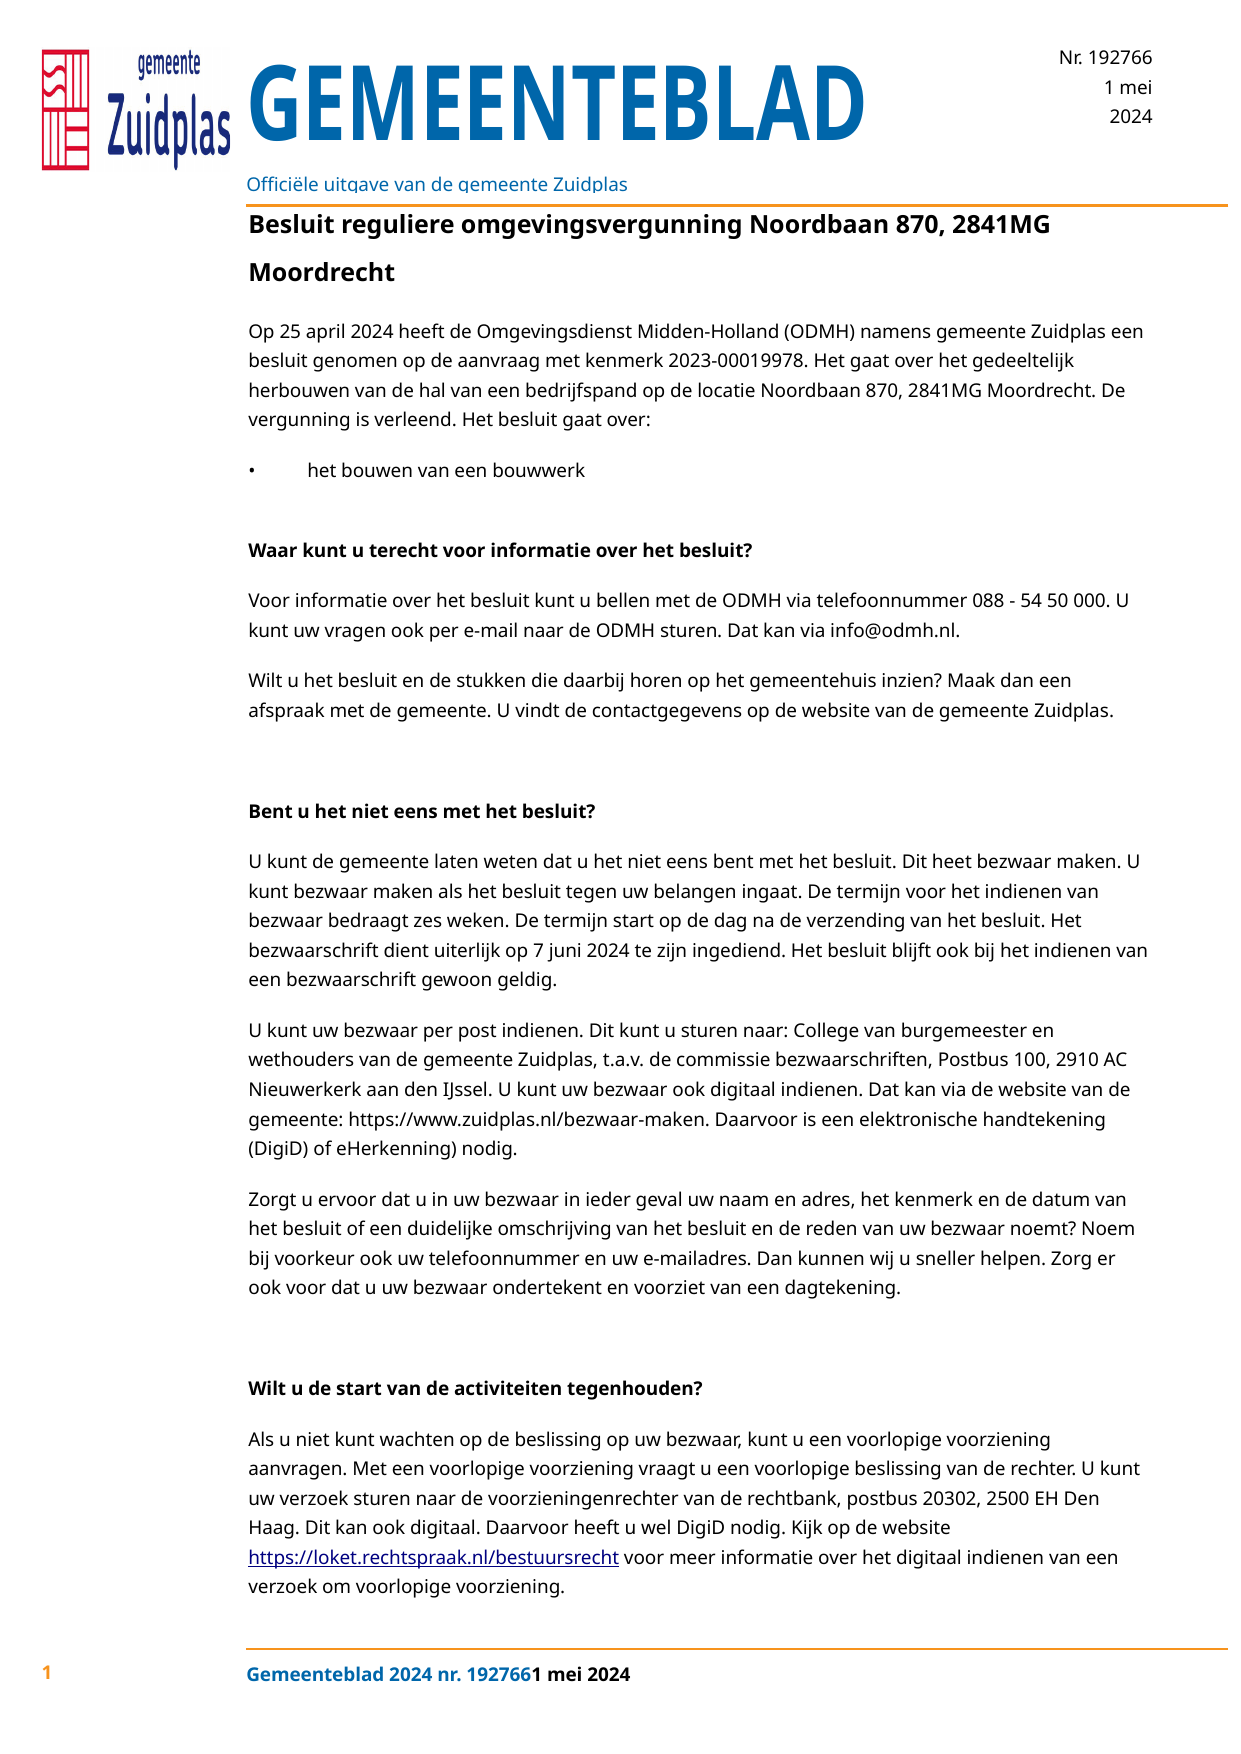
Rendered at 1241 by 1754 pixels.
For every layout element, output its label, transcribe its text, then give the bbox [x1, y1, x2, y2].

picture [41, 47, 231, 172]
text Voor informatie over het besluit kunt u bellen met de ODMH via telefoonnummer 088 - 54 50 000. U kunt uw vragen ook per e-mail naar de ODMH sturen. Dat kan via info@odmh.nl. [248, 587, 1152, 643]
text Waar kunt u terecht voor informatie over het besluit? [248, 537, 1152, 563]
text Bent u het niet eens met het besluit? [248, 798, 1152, 824]
text U kunt de gemeente laten weten dat u het niet eens bent met het besluit. Dit heet bezwaar maken. U kunt bezwaar maken als het besluit tegen uw belangen ingaat. De termijn voor het indienen van bezwaar bedraagt zes weken. De termijn start op de dag na de verzending van het besluit. Het bezwaarschrift dient uiterlijk op 7 juni 2024 te zijn ingediend. Het besluit blijft ook bij het indienen van een bezwaarschrift gewoon geldig. [248, 848, 1152, 992]
text U kunt uw bezwaar per post indienen. Dit kunt u sturen naar: College van burgemeester en wethouders van de gemeente Zuidplas, t.a.v. de commissie bezwaarschriften, Postbus 100, 2910 AC Nieuwerkerk aan den IJssel. U kunt uw bezwaar ook digitaal indienen. Dat kan via de website van de gemeente: https://www.zuidplas.nl/bezwaar-maken. Daarvoor is een elektronische handtekening (DigiD) of eHerkenning) nodig. [248, 1017, 1152, 1161]
text Zorgt u ervoor dat u in uw bezwaar in ieder geval uw naam en adres, het kenmerk en de datum van het besluit of een duidelijke omschrijving van het besluit en de reden van uw bezwaar noemt? Noem bij voorkeur ook uw telefoonnummer en uw e-mailadres. Dan kunnen wij u sneller helpen. Zorg er ook voor dat u uw bezwaar ondertekent en voorziet van een dagtekening. [248, 1186, 1152, 1300]
text Op 25 april 2024 heeft de Omgevingsdienst Midden-Holland (ODMH) namens gemeente Zuidplas een besluit genomen op de aanvraag met kenmerk 2023-00019978. Het gaat over het gedeeltelijk herbouwen van de hal van een bedrijfspand op de locatie Noordbaan 870, 2841MG Moordrecht. De vergunning is verleend. Het besluit gaat over: [248, 318, 1152, 432]
text Als u niet kunt wachten op de beslissing op uw bezwaar, kunt u een voorlopige voorziening aanvragen. Met een voorlopige voorziening vraagt u een voorlopige beslissing van de rechter. U kunt uw verzoek sturen naar de voorzieningenrechter van de rechtbank, postbus 20302, 2500 EH Den Haag. Dit kan ook digitaal. Daarvoor heeft u wel DigiD nodig. Kijk op de website https://loket.rechtspraak.nl/bestuursrecht voor meer informatie over het digitaal indienen van een verzoek om voorlopige voorziening. [248, 1426, 1152, 1599]
text Wilt u het besluit en de stukken die daarbij horen op het gemeentehuis inzien? Maak dan een afspraak met de gemeente. U vindt de contactgegevens op de website van de gemeente Zuidplas. [248, 667, 1152, 723]
list het bouwen van een bouwwerk [248, 457, 1152, 483]
text Wilt u de start van de activiteiten tegenhouden? [248, 1375, 1152, 1401]
text Besluit reguliere omgevingsvergunning Noordbaan 870, 2841MG Moordrecht [248, 207, 1152, 288]
